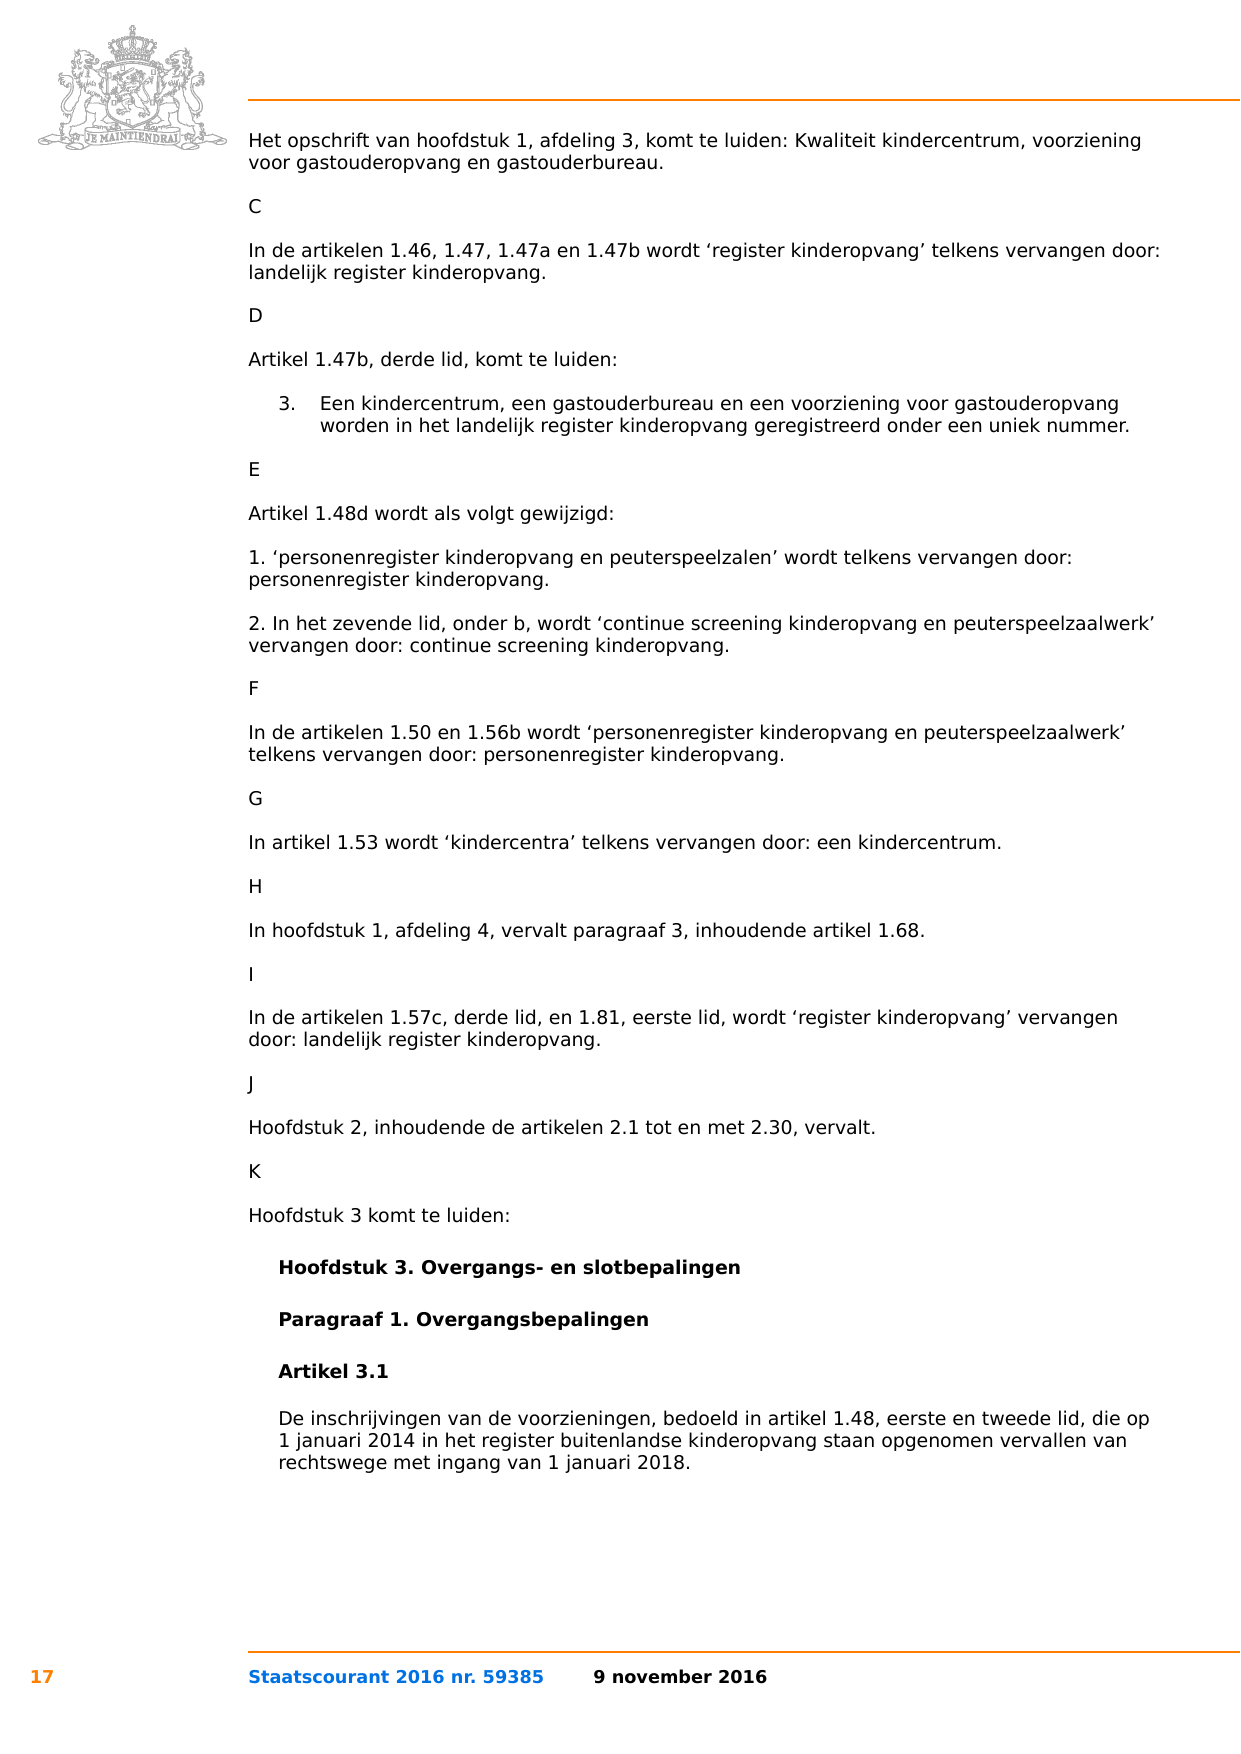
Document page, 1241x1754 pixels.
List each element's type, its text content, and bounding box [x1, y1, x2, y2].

subtitle Paragraaf 1. Overgangsbepalingen [278, 1309, 1163, 1331]
subtitle Artikel 3.1 [278, 1361, 1163, 1383]
text Het opschrift van hoofdstuk 1, afdeling 3, komt te luiden: Kwaliteit kindercentrum, voorziening voor gastouderopvang en gastouderbureau. [248, 130, 1163, 174]
picture [38, 25, 227, 150]
text G [248, 788, 1163, 810]
text Artikel 1.47b, derde lid, komt te luiden: [248, 349, 1163, 371]
text In de artikelen 1.50 en 1.56b wordt ‘personenregister kinderopvang en peuterspeelzaalwerk’ telkens vervangen door: personenregister kinderopvang. [248, 722, 1163, 766]
subtitle Hoofdstuk 3. Overgangs- en slotbepalingen [278, 1257, 1163, 1279]
text H [248, 876, 1163, 898]
text Hoofdstuk 3 komt te luiden: [248, 1205, 1163, 1227]
text Hoofdstuk 2, inhoudende de artikelen 2.1 tot en met 2.30, vervalt. [248, 1117, 1163, 1139]
text In hoofdstuk 1, afdeling 4, vervalt paragraaf 3, inhoudende artikel 1.68. [248, 919, 1163, 942]
text In de artikelen 1.57c, derde lid, en 1.81, eerste lid, wordt ‘register kinderopvang’ vervangen door: landelijk register kinderopvang. [248, 1007, 1163, 1051]
text I [248, 963, 1163, 985]
text Artikel 1.48d wordt als volgt gewijzigd: [248, 503, 1163, 525]
text D [248, 305, 1163, 327]
text In de artikelen 1.46, 1.47, 1.47a en 1.47b wordt ‘register kinderopvang’ telkens vervangen door: landelijk register kinderopvang. [248, 239, 1163, 283]
text De inschrijvingen van de voorzieningen, bedoeld in artikel 1.48, eerste en tweede lid, die op 1 januari 2014 in het register buitenlandse kinderopvang staan opgenomen vervallen van rechtswege met ingang van 1 januari 2018. [278, 1408, 1163, 1473]
text 3. Een kindercentrum, een gastouderbureau en een voorziening voor gastouderopvang worden in het landelijk register kinderopvang geregistreerd onder een uniek nummer. [278, 393, 1163, 437]
text F [248, 678, 1163, 700]
text C [248, 196, 1163, 218]
text 1. ‘personenregister kinderopvang en peuterspeelzalen’ wordt telkens vervangen door: personenregister kinderopvang. [248, 547, 1163, 591]
text J [248, 1073, 1163, 1095]
text In artikel 1.53 wordt ‘kindercentra’ telkens vervangen door: een kindercentrum. [248, 832, 1163, 854]
text 2. In het zevende lid, onder b, wordt ‘continue screening kinderopvang en peuterspeelzaalwerk’ vervangen door: continue screening kinderopvang. [248, 612, 1163, 656]
text E [248, 459, 1163, 481]
text K [248, 1161, 1163, 1183]
